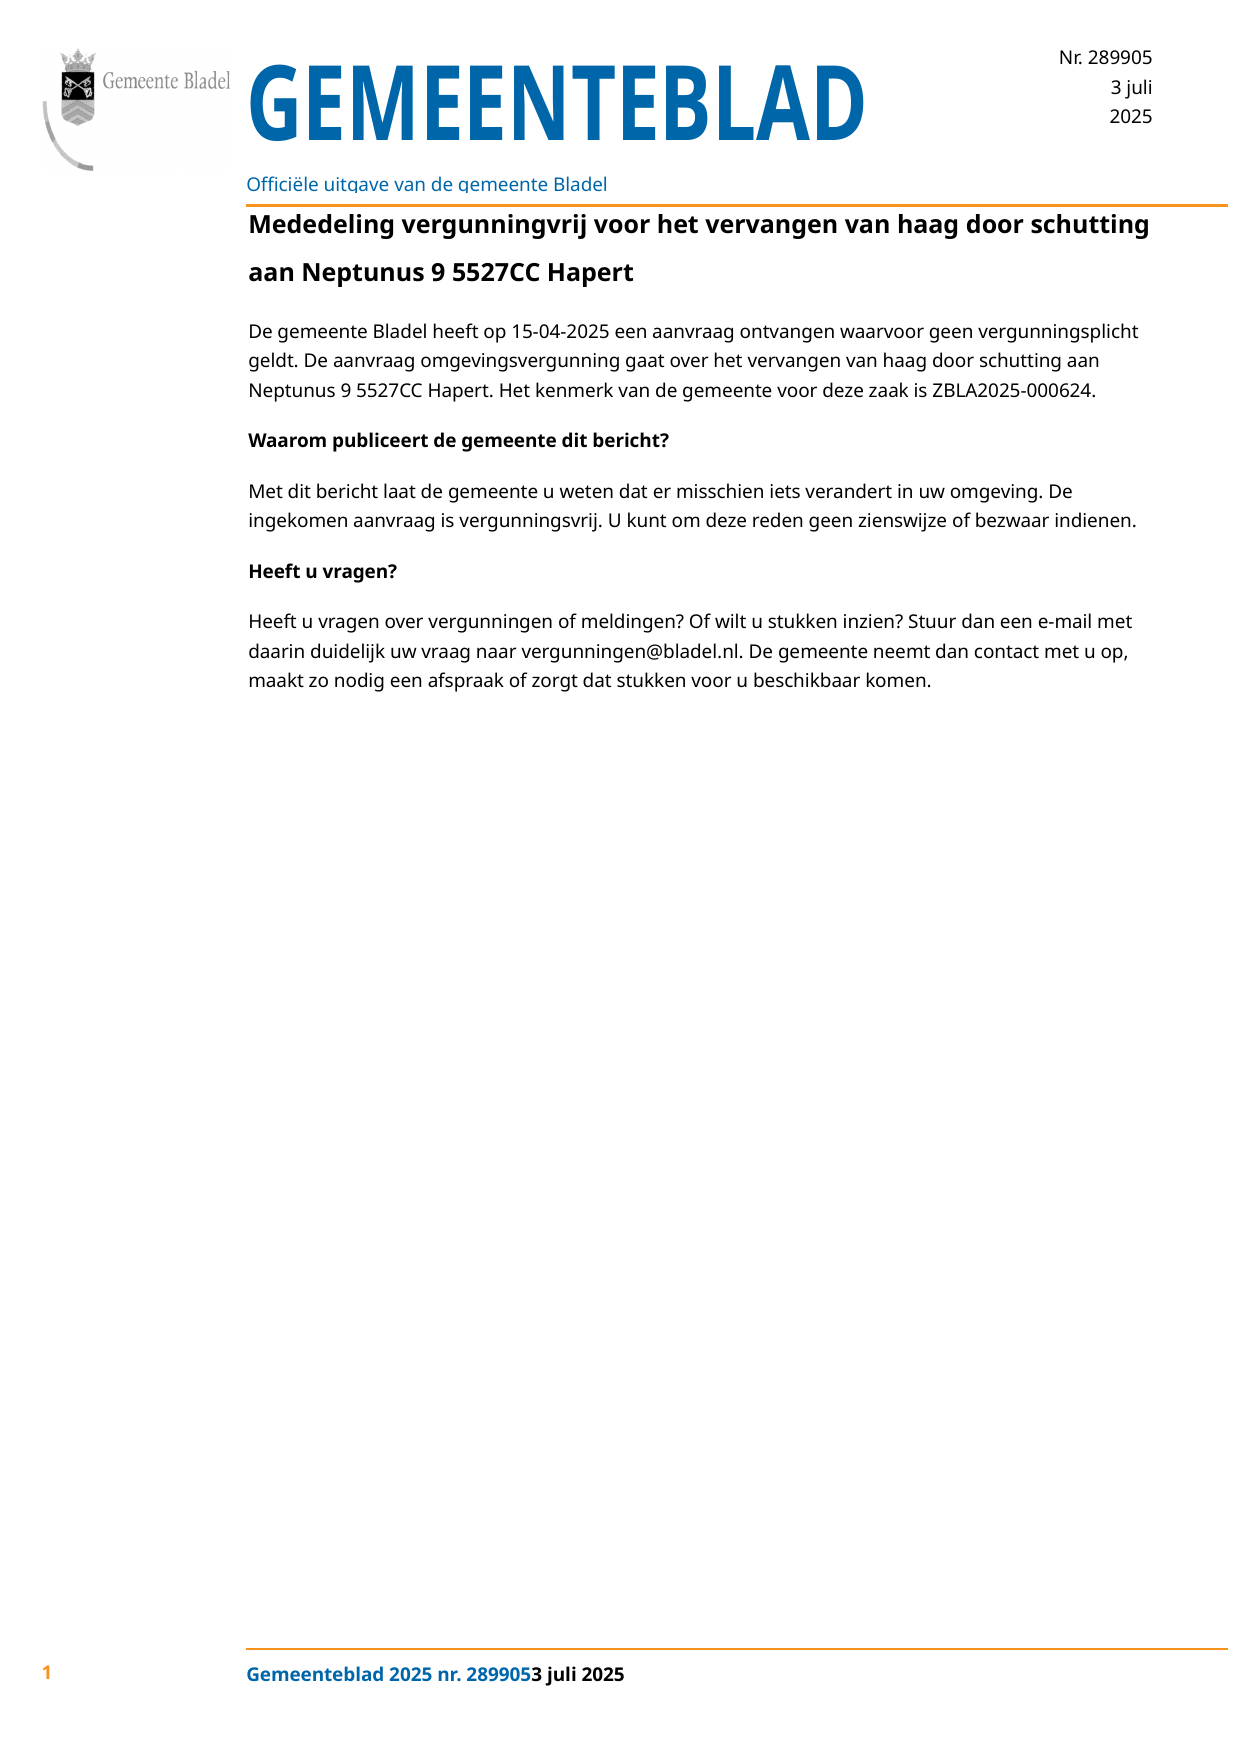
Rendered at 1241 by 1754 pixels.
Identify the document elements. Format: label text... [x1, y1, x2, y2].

text De gemeente Bladel heeft op 15-04-2025 een aanvraag ontvangen waarvoor geen vergunningsplicht geldt. De aanvraag omgevingsvergunning gaat over het vervangen van haag door schutting aan Neptunus 9 5527CC Hapert. Het kenmerk van de gemeente voor deze zaak is ZBLA2025-000624. [248, 318, 1152, 403]
text Mededeling vergunningvrij voor het vervangen van haag door schutting aan Neptunus 9 5527CC Hapert [248, 207, 1152, 288]
text Heeft u vragen over vergunningen of meldingen? Of wilt u stukken inzien? Stuur dan een e-mail met daarin duidelijk uw vraag naar vergunningen@bladel.nl. De gemeente neemt dan contact met u op, maakt zo nodig een afspraak of zorgt dat stukken voor u beschikbaar komen. [248, 608, 1152, 693]
text Heeft u vragen? [248, 558, 1152, 584]
text Waarom publiceert de gemeente dit bericht? [248, 427, 1152, 453]
text Met dit bericht laat de gemeente u weten dat er misschien iets verandert in uw omgeving. De ingekomen aanvraag is vergunningsvrij. U kunt om deze reden geen zienswijze of bezwaar indienen. [248, 478, 1152, 533]
picture [41, 47, 231, 172]
